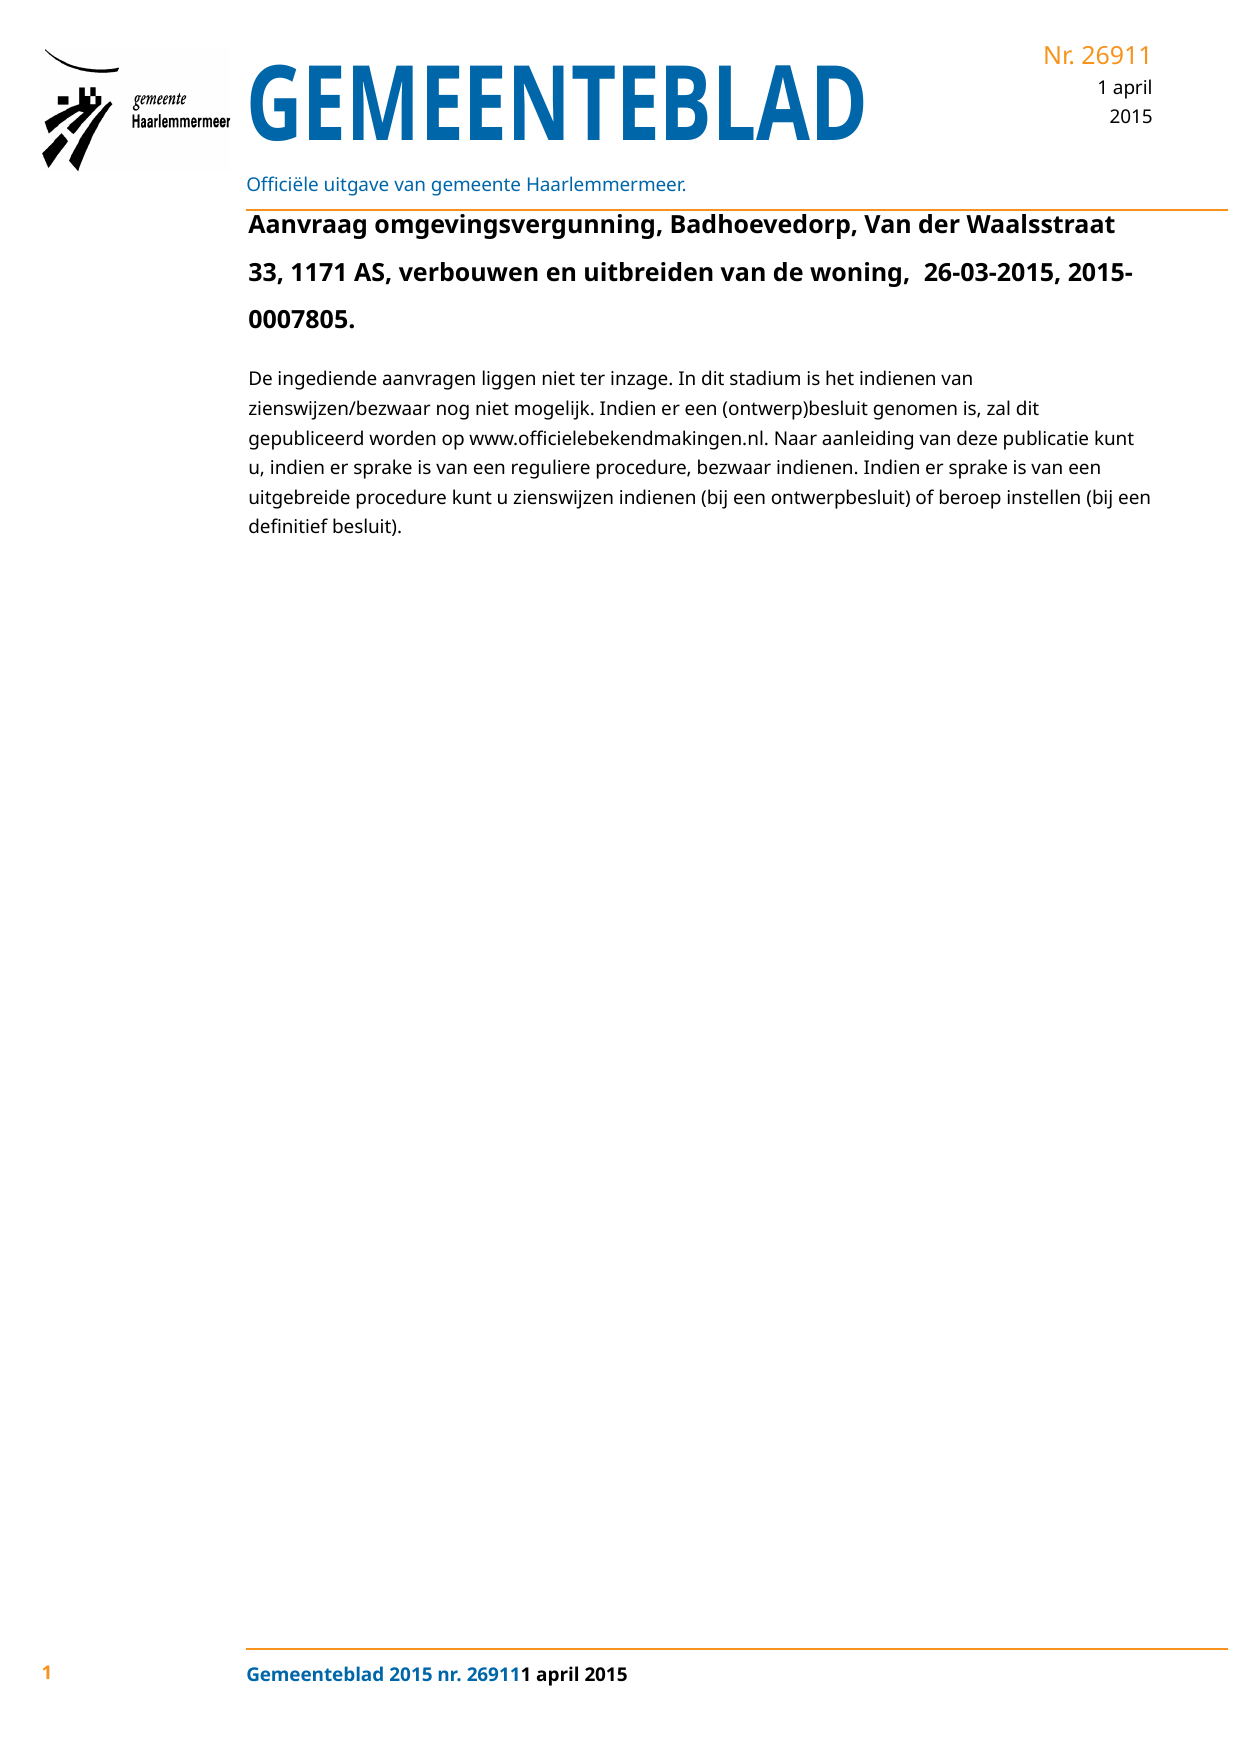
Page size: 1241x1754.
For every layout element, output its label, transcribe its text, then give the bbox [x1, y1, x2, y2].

text Aanvraag omgevingsvergunning, Badhoevedorp, Van der Waalsstraat 33, 1171 AS, verbouwen en uitbreiden van de woning, 26-03-2015, 2015-0007805. [248, 211, 1152, 336]
text De ingediende aanvragen liggen niet ter inzage. In dit stadium is het indienen van zienswijzen/bezwaar nog niet mogelijk. Indien er een (ontwerp)besluit genomen is, zal dit gepubliceerd worden op www.officielebekendmakingen.nl. Naar aanleiding van deze publicatie kunt u, indien er sprake is van een reguliere procedure, bezwaar indienen. Indien er sprake is van een uitgebreide procedure kunt u zienswijzen indienen (bij een ontwerpbesluit) of beroep instellen (bij een definitief besluit). [248, 366, 1152, 539]
picture [41, 47, 231, 172]
